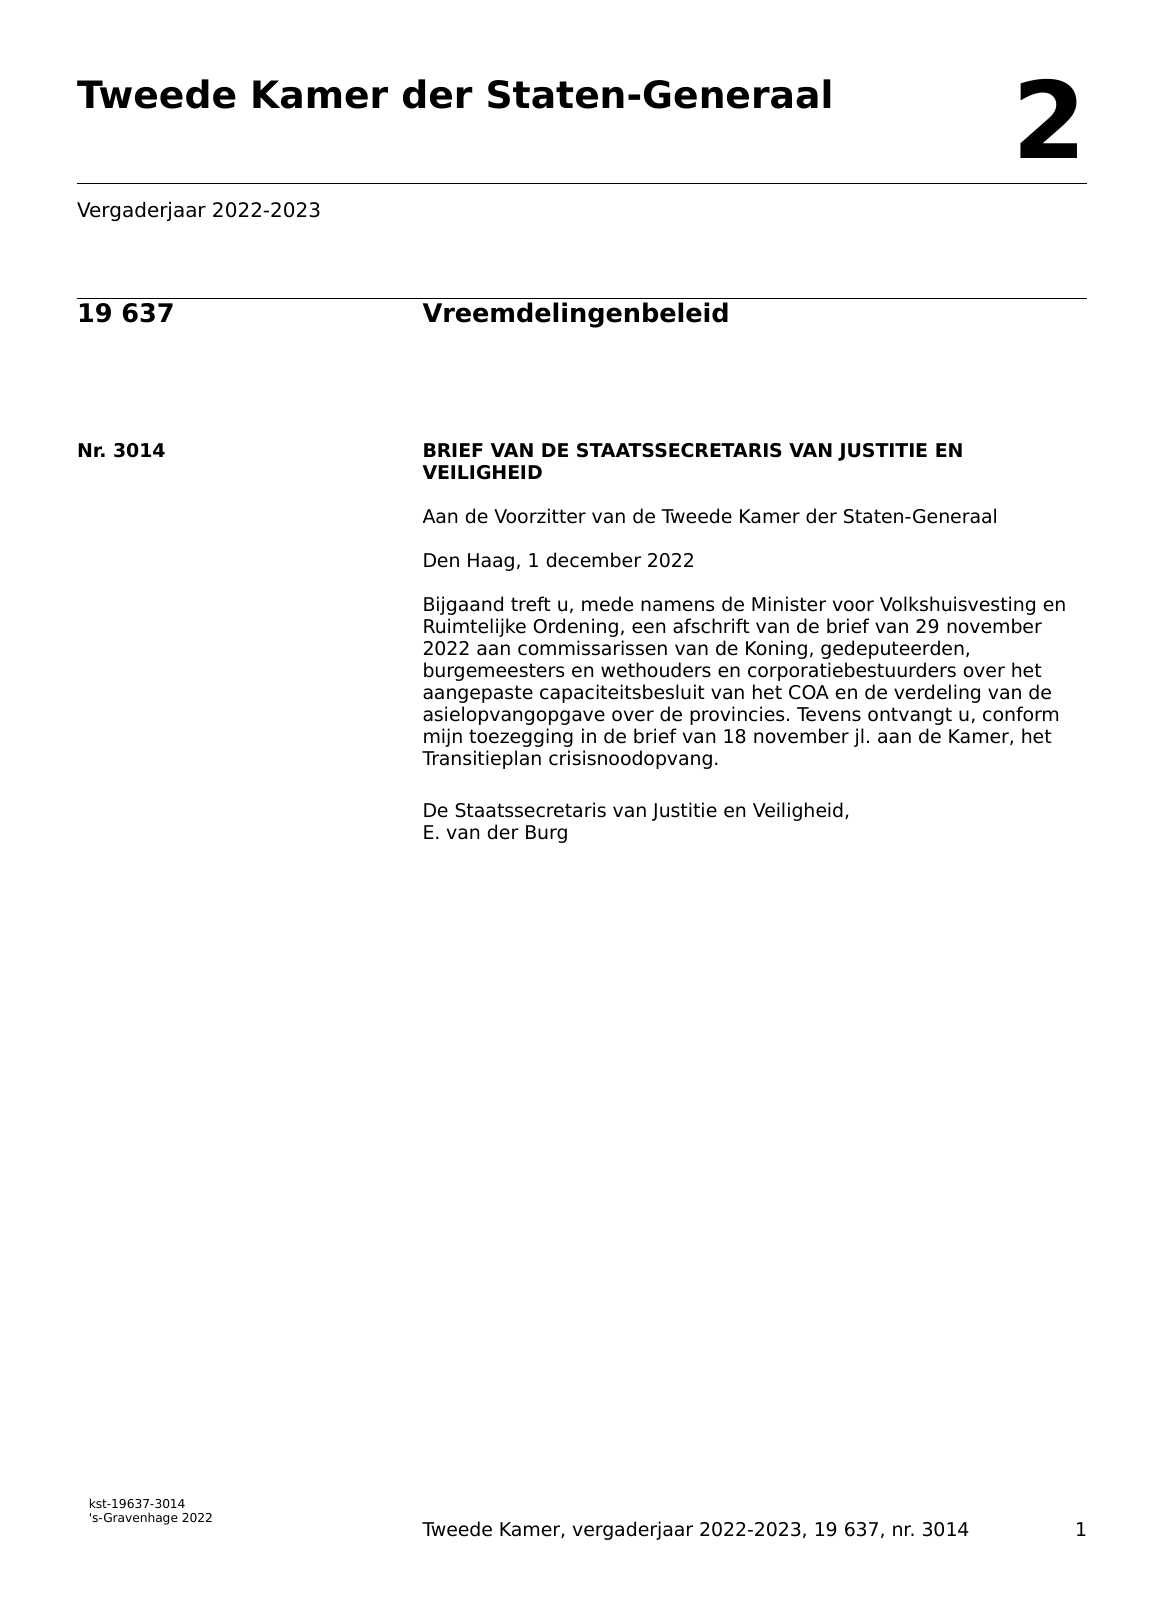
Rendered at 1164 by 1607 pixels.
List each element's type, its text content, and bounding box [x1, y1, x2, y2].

table_header 2 [886, 59, 1087, 183]
text Bijgaand treft u, mede namens de Minister voor Volkshuisvesting en Ruimtelijke Ordening, een afschrift van de brief van 29 november 2022 aan commissarissen van de Koning, gedeputeerden, burgemeesters en wethouders en corporatiebestuurders over het aangepaste capaciteitsbesluit van het COA en de verdeling van de asielopvangopgave over de provincies. Tevens ontvangt u, conform mijn toezegging in de brief van 18 november jl. aan de Kamer, het Transitieplan crisisnoodopvang. [422, 594, 1087, 770]
text Den Haag, 1 december 2022 [422, 550, 1087, 572]
text 's-Gravenhage 2022 [88, 1511, 323, 1525]
table_cell Vergaderjaar 2022-2023 [77, 184, 1087, 298]
table_header Tweede Kamer der Staten-Generaal [77, 59, 886, 183]
text Aan de Voorzitter van de Tweede Kamer der Staten-Generaal [422, 506, 1087, 528]
subtitle Nr. 3014 BRIEF VAN DE STAATSSECRETARIS VAN JUSTITIE EN VEILIGHEID [77, 440, 1087, 484]
text De Staatssecretaris van Justitie en Veiligheid, E. van der Burg [422, 800, 1087, 844]
subtitle 19 637 Vreemdelingenbeleid [77, 299, 1087, 329]
text kst-19637-3014 [88, 1497, 323, 1511]
